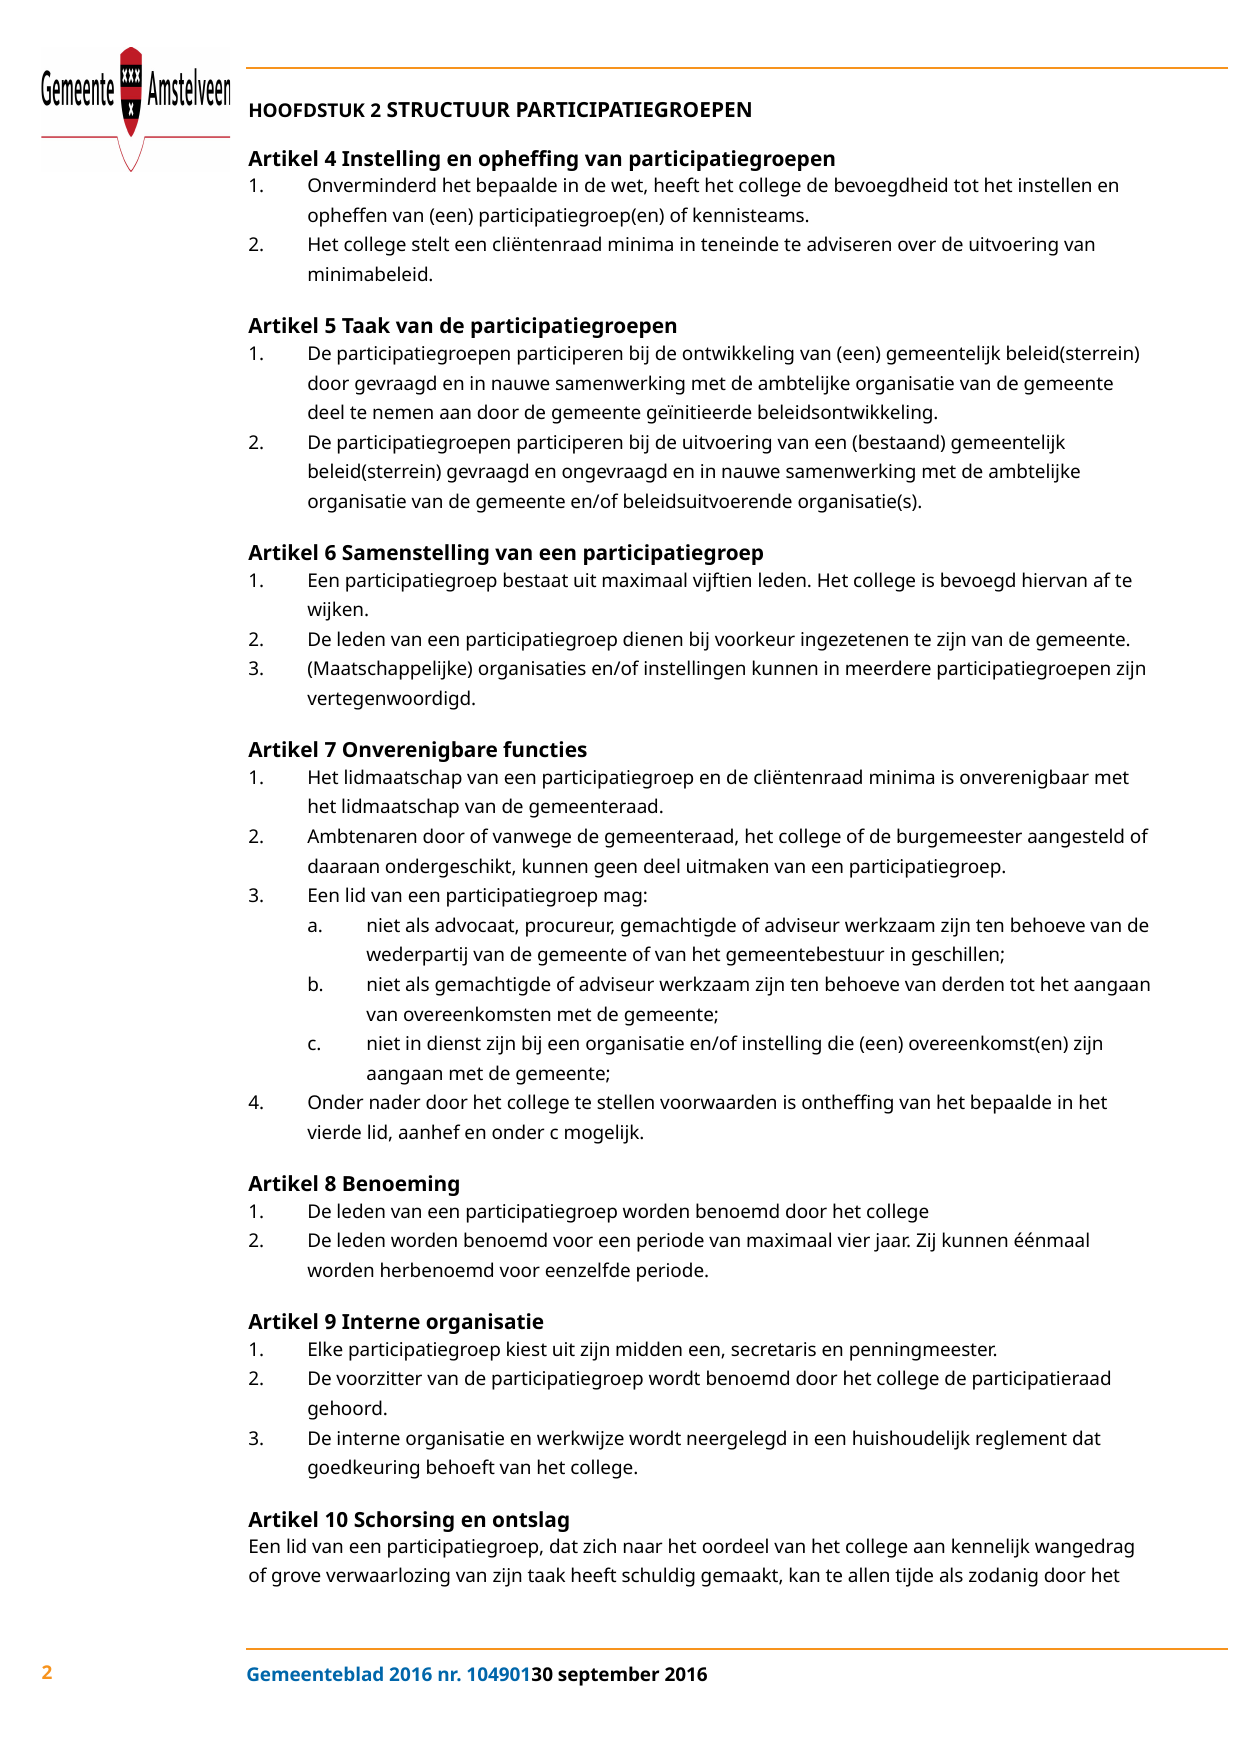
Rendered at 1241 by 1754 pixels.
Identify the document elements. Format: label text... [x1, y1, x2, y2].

list De participatiegroepen participeren bij de uitvoering van een (bestaand) gemeentelijk beleid(sterrein) gevraagd en ongevraagd en in nauwe samenwerking met de ambtelijke organisatie van de gemeente en/of beleidsuitvoerende organisatie(s). [248, 429, 1152, 514]
list (Maatschappelijke) organisaties en/of instellingen kunnen in meerdere participatiegroepen zijn vertegenwoordigd. [248, 656, 1152, 711]
list Ambtenaren door of vanwege de gemeenteraad, het college of de burgemeester aangesteld of daaraan ondergeschikt, kunnen geen deel uitmaken van een participatiegroep. [248, 823, 1152, 878]
text Artikel 10 Schorsing en ontslag [248, 1505, 1152, 1533]
list niet in dienst zijn bij een organisatie en/of instelling die (een) overeenkomst(en) zijn aangaan met de gemeente; [307, 1030, 1152, 1086]
text Een lid van een participatiegroep, dat zich naar het oordeel van het college aan kennelijk wangedrag of grove verwaarlozing van zijn taak heeft schuldig gemaakt, kan te allen tijde als zodanig door het [248, 1533, 1152, 1588]
list Een participatiegroep bestaat uit maximaal vijftien leden. Het college is bevoegd hiervan af te wijken. [248, 567, 1152, 622]
list Onverminderd het bepaalde in de wet, heeft het college de bevoegdheid tot het instellen en opheffen van (een) participatiegroep(en) of kennisteams. [248, 172, 1152, 228]
list Het lidmaatschap van een participatiegroep en de cliëntenraad minima is onverenigbaar met het lidmaatschap van de gemeenteraad. [248, 764, 1152, 819]
text Artikel 4 Instelling en opheffing van participatiegroepen [248, 144, 1152, 172]
list De leden van een participatiegroep dienen bij voorkeur ingezetenen te zijn van de gemeente. [248, 626, 1152, 652]
list niet als gemachtigde of adviseur werkzaam zijn ten behoeve van derden tot het aangaan van overeenkomsten met de gemeente; [307, 971, 1152, 1026]
list De leden van een participatiegroep worden benoemd door het college [248, 1198, 1152, 1224]
text Artikel 8 Benoeming [248, 1169, 1152, 1198]
text HOOFDSTUK 2 STRUCTUUR PARTICIPATIEGROEPEN [248, 95, 1152, 123]
text Artikel 5 Taak van de participatiegroepen [248, 312, 1152, 340]
list Een lid van een participatiegroep mag: [248, 882, 1152, 908]
list De voorzitter van de participatiegroep wordt benoemd door het college de participatieraad gehoord. [248, 1366, 1152, 1421]
list De leden worden benoemd voor een periode van maximaal vier jaar. Zij kunnen éénmaal worden herbenoemd voor eenzelfde periode. [248, 1227, 1152, 1283]
list De participatiegroepen participeren bij de ontwikkeling van (een) gemeentelijk beleid(sterrein) door gevraagd en in nauwe samenwerking met de ambtelijke organisatie van de gemeente deel te nemen aan door de gemeente geïnitieerde beleidsontwikkeling. [248, 340, 1152, 425]
list Het college stelt een cliëntenraad minima in teneinde te adviseren over de uitvoering van minimabeleid. [248, 232, 1152, 287]
list Onder nader door het college te stellen voorwaarden is ontheffing van het bepaalde in het vierde lid, aanhef en onder c mogelijk. [248, 1089, 1152, 1145]
list De interne organisatie en werkwijze wordt neergelegd in een huishoudelijk reglement dat goedkeuring behoeft van het college. [248, 1425, 1152, 1480]
text Artikel 7 Onverenigbare functies [248, 736, 1152, 764]
list Elke participatiegroep kiest uit zijn midden een, secretaris en penningmeester. [248, 1336, 1152, 1362]
text Artikel 9 Interne organisatie [248, 1307, 1152, 1336]
picture [41, 47, 231, 172]
list niet als advocaat, procureur, gemachtigde of adviseur werkzaam zijn ten behoeve van de wederpartij van de gemeente of van het gemeentebestuur in geschillen; [307, 912, 1152, 967]
text Artikel 6 Samenstelling van een participatiegroep [248, 538, 1152, 567]
